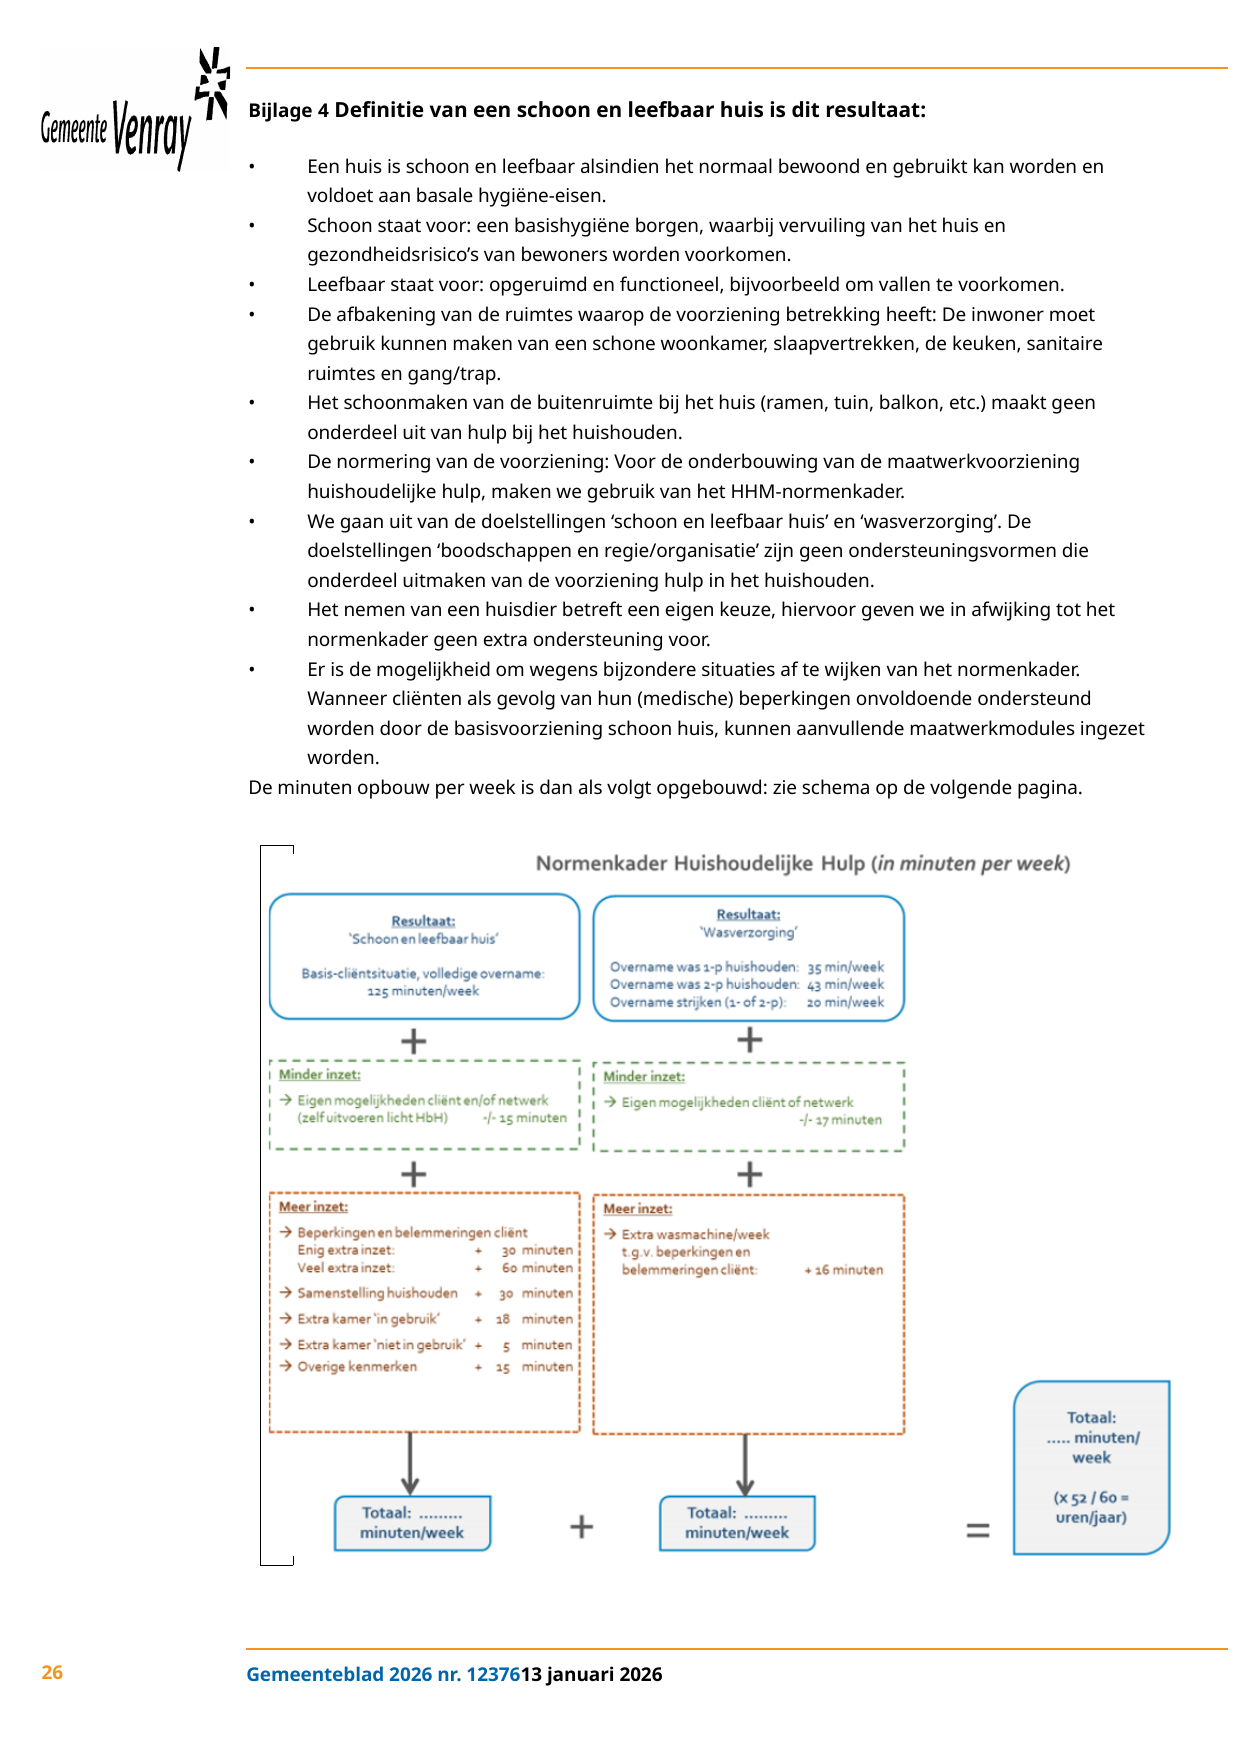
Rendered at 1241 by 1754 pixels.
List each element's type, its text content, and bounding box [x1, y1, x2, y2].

list Er is de mogelijkheid om wegens bijzondere situaties af te wijken van het normenkader. Wanneer cliënten als gevolg van hun (medische) beperkingen onvoldoende ondersteund worden door de basisvoorziening schoon huis, kunnen aanvullende maatwerkmodules ingezet worden. [248, 656, 1152, 770]
list Leefbaar staat voor: opgeruimd en functioneel, bijvoorbeeld om vallen te voorkomen. [248, 271, 1152, 297]
picture [268, 854, 1173, 1556]
list De normering van de voorziening: Voor de onderbouwing van de maatwerkvoorziening huishoudelijke hulp, maken we gebruik van het HHM-normenkader. [248, 449, 1152, 504]
text Bijlage 4 Definitie van een schoon en leefbaar huis is dit resultaat: [248, 95, 1152, 123]
list De afbakening van de ruimtes waarop de voorziening betrekking heeft: De inwoner moet gebruik kunnen maken van een schone woonkamer, slaapvertrekken, de keuken, sanitaire ruimtes en gang/trap. [248, 301, 1152, 386]
list Het schoonmaken van de buitenruimte bij het huis (ramen, tuin, balkon, etc.) maakt geen onderdeel uit van hulp bij het huishouden. [248, 389, 1152, 445]
list Het nemen van een huisdier betreft een eigen keuze, hiervoor geven we in afwijking tot het normenkader geen extra ondersteuning voor. [248, 597, 1152, 652]
picture [41, 47, 231, 172]
list We gaan uit van de doelstellingen ‘schoon en leefbaar huis’ en ‘wasverzorging’. De doelstellingen ‘boodschappen en regie/organisatie’ zijn geen ondersteuningsvormen die onderdeel uitmaken van de voorziening hulp in het huishouden. [248, 508, 1152, 593]
text De minuten opbouw per week is dan als volgt opgebouwd: zie schema op de volgende pagina. [248, 774, 1152, 800]
list Schoon staat voor: een basishygiëne borgen, waarbij vervuiling van het huis en gezondheidsrisico’s van bewoners worden voorkomen. [248, 212, 1152, 267]
list Een huis is schoon en leefbaar alsindien het normaal bewoond en gebruikt kan worden en voldoet aan basale hygiëne-eisen. [248, 153, 1152, 208]
